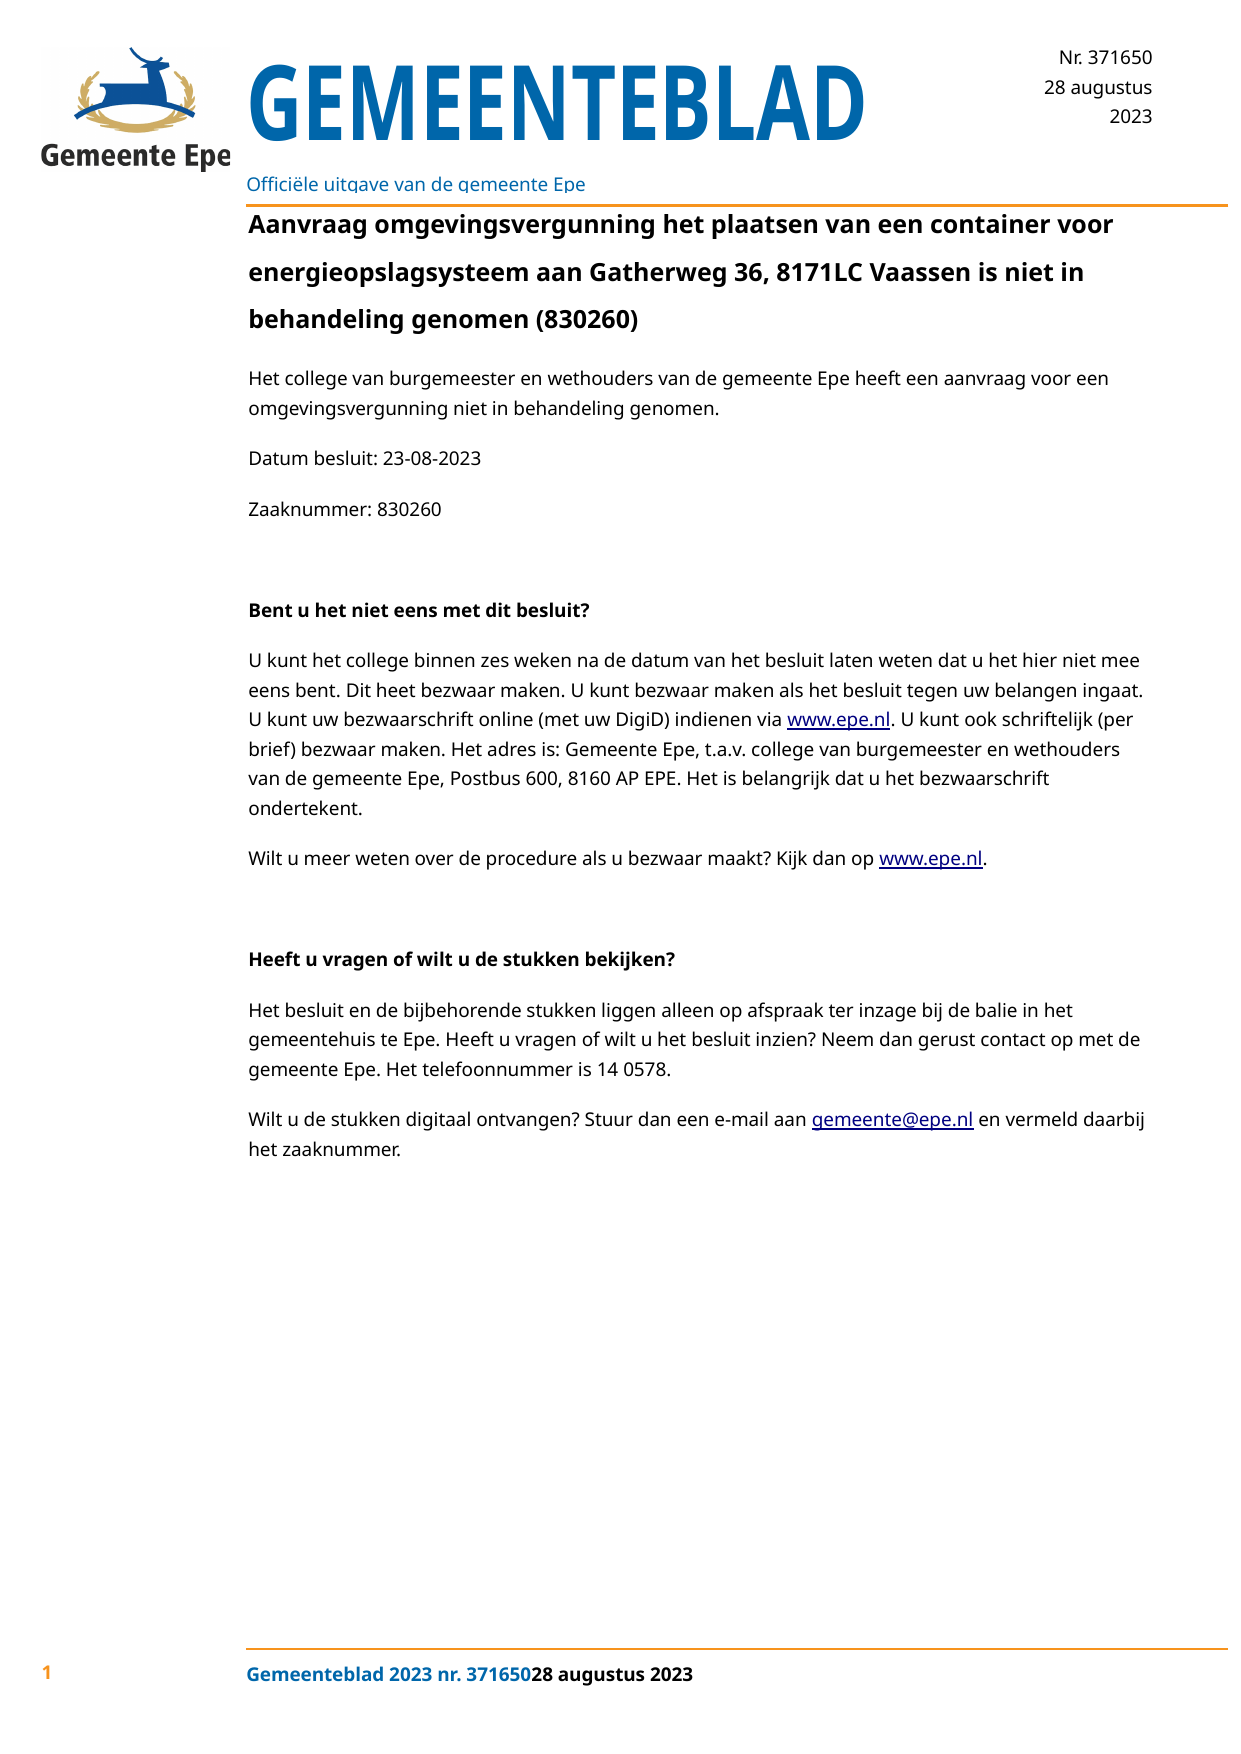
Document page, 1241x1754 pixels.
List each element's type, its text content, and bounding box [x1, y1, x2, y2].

text Datum besluit: 23-08-2023 [248, 446, 1152, 471]
text Het besluit en de bijbehorende stukken liggen alleen op afspraak ter inzage bij de balie in het gemeentehuis te Epe. Heeft u vragen of wilt u het besluit inzien? Neem dan gerust contact op met de gemeente Epe. Het telefoonnummer is 14 0578. [248, 997, 1152, 1082]
picture [41, 47, 231, 172]
text Heeft u vragen of wilt u de stukken bekijken? [248, 946, 1152, 972]
text Aanvraag omgevingsvergunning het plaatsen van een container voor energieopslagsysteem aan Gatherweg 36, 8171LC Vaassen is niet in behandeling genomen (830260) [248, 207, 1152, 336]
text Zaaknummer: 830260 [248, 496, 1152, 522]
text Bent u het niet eens met dit besluit? [248, 597, 1152, 622]
text Wilt u de stukken digitaal ontvangen? Stuur dan een e-mail aan gemeente@epe.nl en vermeld daarbij het zaaknummer. [248, 1106, 1152, 1162]
text Wilt u meer weten over de procedure als u bezwaar maakt? Kijk dan op www.epe.nl. [248, 846, 1152, 871]
text U kunt het college binnen zes weken na de datum van het besluit laten weten dat u het hier niet mee eens bent. Dit heet bezwaar maken. U kunt bezwaar maken als het besluit tegen uw belangen ingaat. U kunt uw bezwaarschrift online (met uw DigiD) indienen via www.epe.nl. U kunt ook schriftelijk (per brief) bezwaar maken. Het adres is: Gemeente Epe, t.a.v. college van burgemeester en wethouders van de gemeente Epe, Postbus 600, 8160 AP EPE. Het is belangrijk dat u het bezwaarschrift ondertekent. [248, 647, 1152, 821]
text Het college van burgemeester en wethouders van de gemeente Epe heeft een aanvraag voor een omgevingsvergunning niet in behandeling genomen. [248, 366, 1152, 421]
